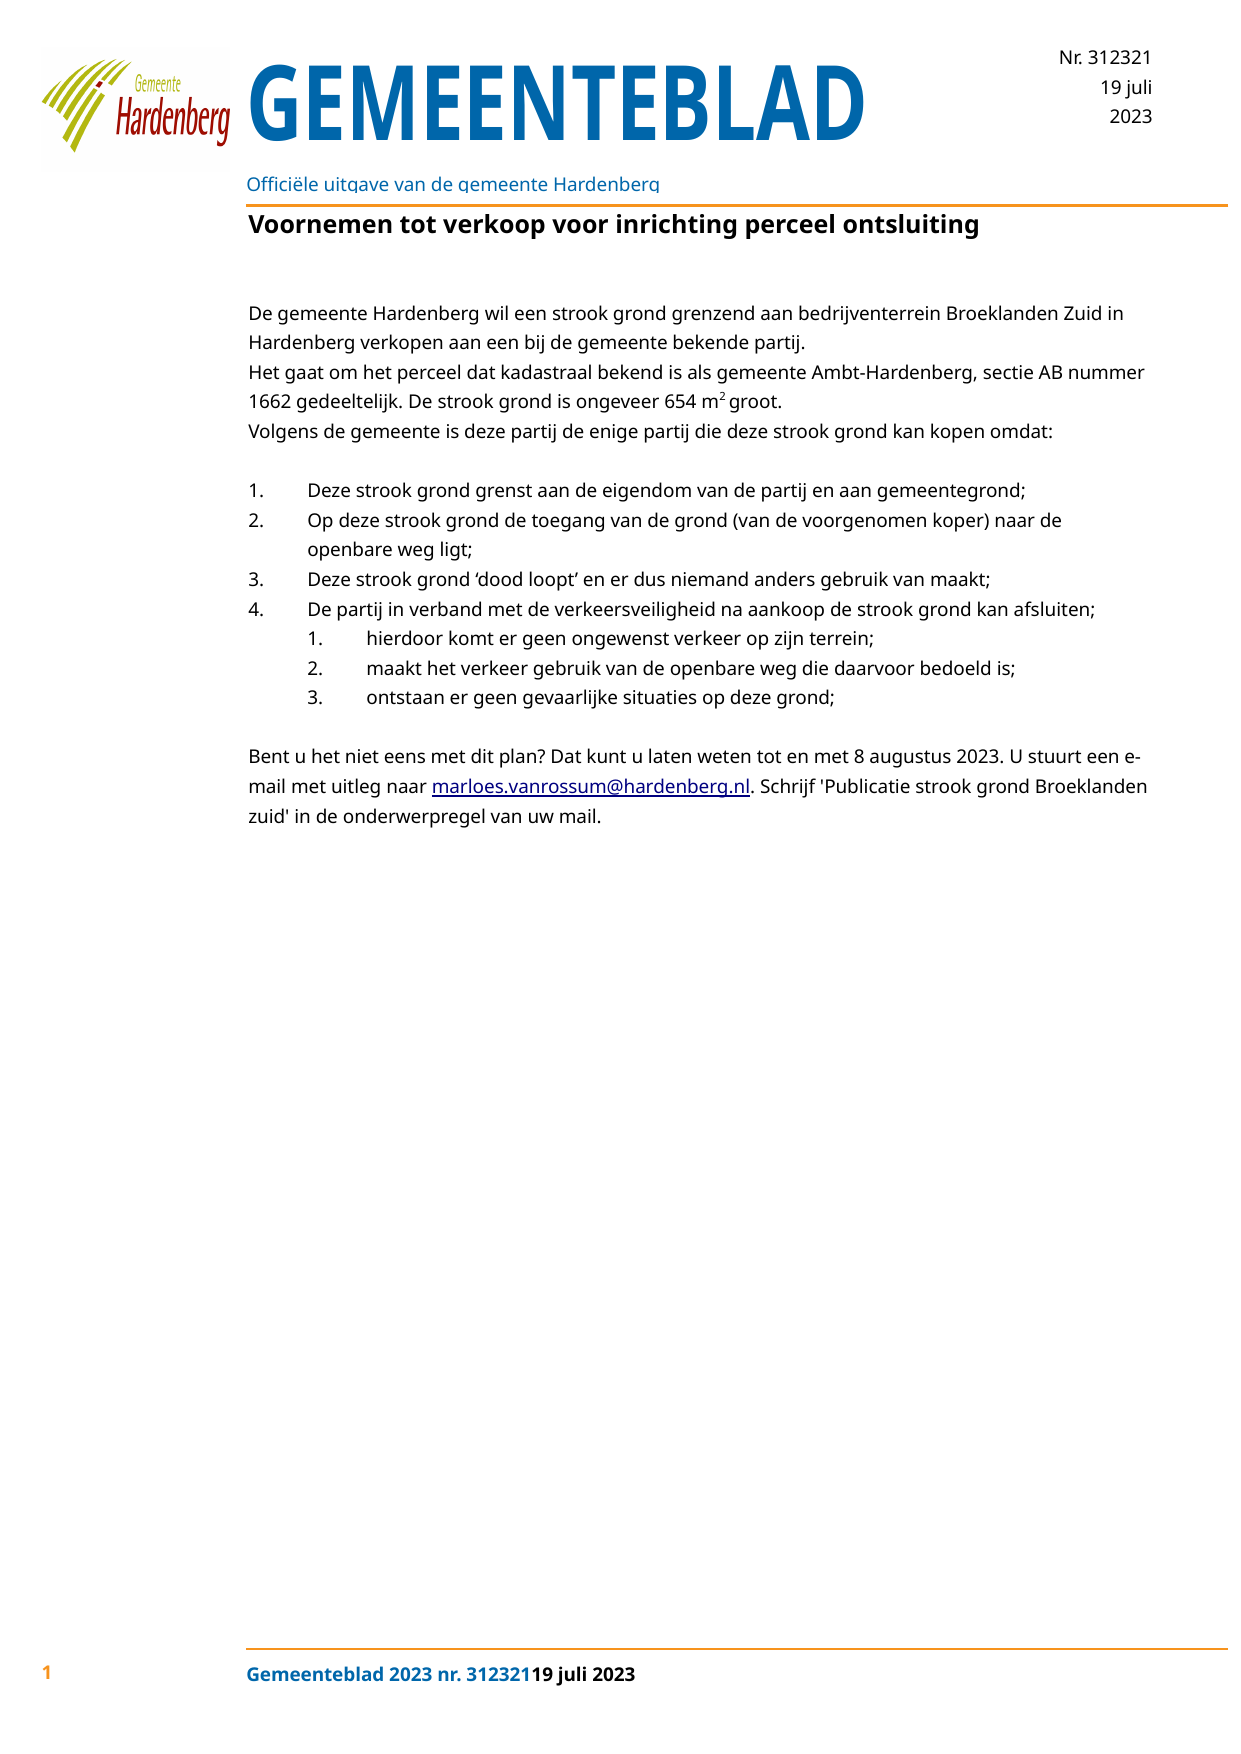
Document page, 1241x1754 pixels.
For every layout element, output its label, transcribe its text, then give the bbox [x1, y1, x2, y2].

list ontstaan er geen gevaarlijke situaties op deze grond; [307, 684, 1152, 710]
list Deze strook grond grenst aan de eigendom van de partij en aan gemeentegrond; [248, 477, 1152, 503]
text Volgens de gemeente is deze partij de enige partij die deze strook grond kan kopen omdat: [248, 418, 1152, 444]
list maakt het verkeer gebruik van de openbare weg die daarvoor bedoeld is; [307, 655, 1152, 681]
list De partij in verband met de verkeersveiligheid na aankoop de strook grond kan afsluiten; [248, 596, 1152, 621]
picture [41, 47, 231, 172]
text Bent u het niet eens met dit plan? Dat kunt u laten weten tot en met 8 augustus 2023. U stuurt een e-mail met uitleg naar marloes.vanrossum@hardenberg.nl. Schrijf 'Publicatie strook grond Broeklanden zuid' in de onderwerpregel van uw mail. [248, 744, 1152, 828]
list Op deze strook grond de toegang van de grond (van de voorgenomen koper) naar de openbare weg ligt; [248, 507, 1152, 562]
list hierdoor komt er geen ongewenst verkeer op zijn terrein; [307, 625, 1152, 651]
text De gemeente Hardenberg wil een strook grond grenzend aan bedrijventerrein Broeklanden Zuid in Hardenberg verkopen aan een bij de gemeente bekende partij. [248, 300, 1152, 355]
text Het gaat om het perceel dat kadastraal bekend is als gemeente Ambt-Hardenberg, sectie AB nummer 1662 gedeeltelijk. De strook grond is ongeveer 654 m2 groot. [248, 359, 1152, 414]
list Deze strook grond ‘dood loopt’ en er dus niemand anders gebruik van maakt; [248, 566, 1152, 592]
text Voornemen tot verkoop voor inrichting perceel ontsluiting [248, 207, 1152, 241]
